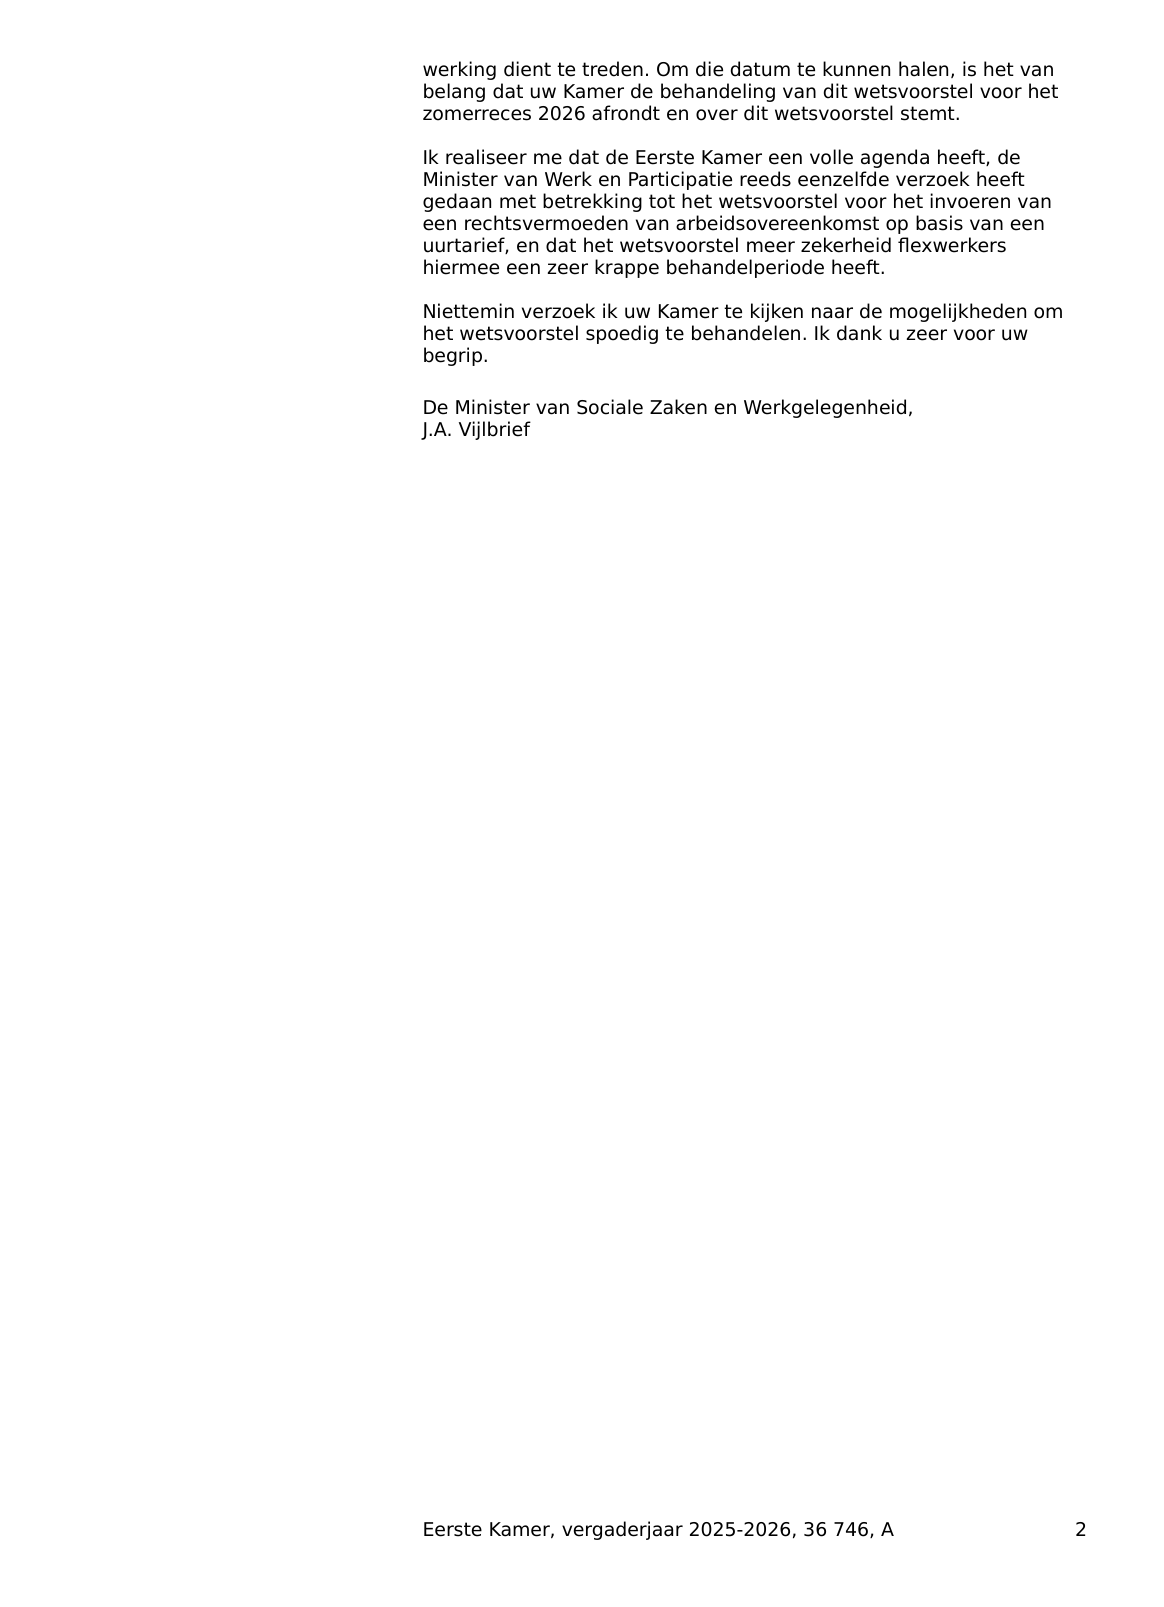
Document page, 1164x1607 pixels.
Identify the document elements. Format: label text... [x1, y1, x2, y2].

text werking dient te treden. Om die datum te kunnen halen, is het van belang dat uw Kamer de behandeling van dit wetsvoorstel voor het zomerreces 2026 afrondt en over dit wetsvoorstel stemt. [422, 59, 1087, 125]
text Niettemin verzoek ik uw Kamer te kijken naar de mogelijkheden om het wetsvoorstel spoedig te behandelen. Ik dank u zeer voor uw begrip. [422, 301, 1087, 367]
text Ik realiseer me dat de Eerste Kamer een volle agenda heeft, de Minister van Werk en Participatie reeds eenzelfde verzoek heeft gedaan met betrekking tot het wetsvoorstel voor het invoeren van een rechtsvermoeden van arbeidsovereenkomst op basis van een uurtarief, en dat het wetsvoorstel meer zekerheid flexwerkers hiermee een zeer krappe behandelperiode heeft. [422, 147, 1087, 279]
text De Minister van Sociale Zaken en Werkgelegenheid, J.A. Vijlbrief [422, 397, 1087, 441]
